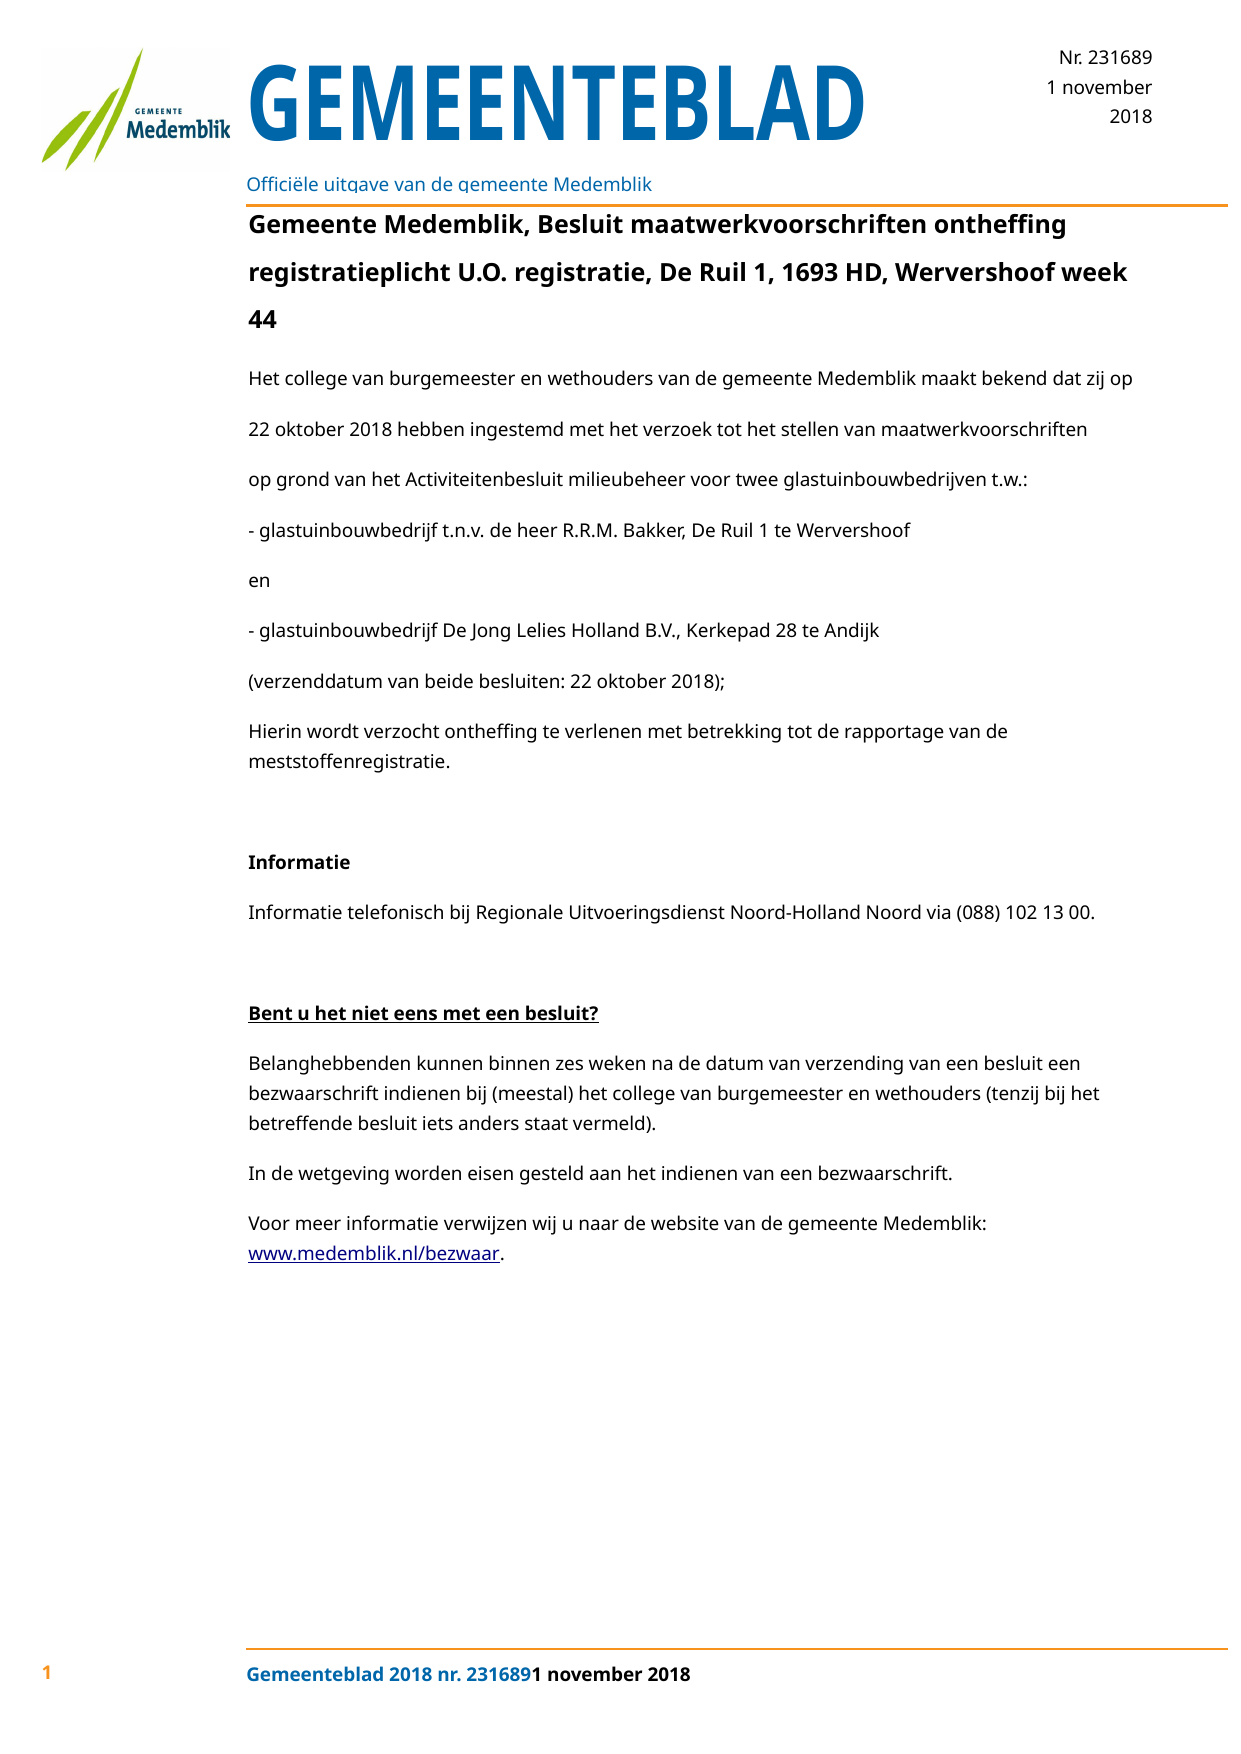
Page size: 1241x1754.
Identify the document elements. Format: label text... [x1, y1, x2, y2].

text (verzenddatum van beide besluiten: 22 oktober 2018); [248, 668, 1152, 694]
text Informatie telefonisch bij Regionale Uitvoeringsdienst Noord-Holland Noord via (088) 102 13 00. [248, 899, 1152, 925]
text - glastuinbouwbedrijf t.n.v. de heer R.R.M. Bakker, De Ruil 1 te Wervershoof [248, 517, 1152, 542]
text Informatie [248, 849, 1152, 874]
text Het college van burgemeester en wethouders van de gemeente Medemblik maakt bekend dat zij op [248, 366, 1152, 391]
text Belanghebbenden kunnen binnen zes weken na de datum van verzending van een besluit een bezwaarschrift indienen bij (meestal) het college van burgemeester en wethouders (tenzij bij het betreffende besluit iets anders staat vermeld). [248, 1051, 1152, 1135]
text - glastuinbouwbedrijf De Jong Lelies Holland B.V., Kerkepad 28 te Andijk [248, 618, 1152, 643]
text Hierin wordt verzocht ontheffing te verlenen met betrekking tot de rapportage van de meststoffenregistratie. [248, 718, 1152, 774]
text Voor meer informatie verwijzen wij u naar de website van de gemeente Medemblik: www.medemblik.nl/bezwaar. [248, 1211, 1152, 1266]
text In de wetgeving worden eisen gesteld aan het indienen van een bezwaarschrift. [248, 1160, 1152, 1186]
text op grond van het Activiteitenbesluit milieubeheer voor twee glastuinbouwbedrijven t.w.: [248, 466, 1152, 492]
text Gemeente Medemblik, Besluit maatwerkvoorschriften ontheffing registratieplicht U.O. registratie, De Ruil 1, 1693 HD, Wervershoof week 44 [248, 207, 1152, 336]
text 22 oktober 2018 hebben ingestemd met het verzoek tot het stellen van maatwerkvoorschriften [248, 416, 1152, 442]
text Bent u het niet eens met een besluit? [248, 1000, 1152, 1026]
picture [41, 47, 231, 172]
text en [248, 567, 1152, 593]
